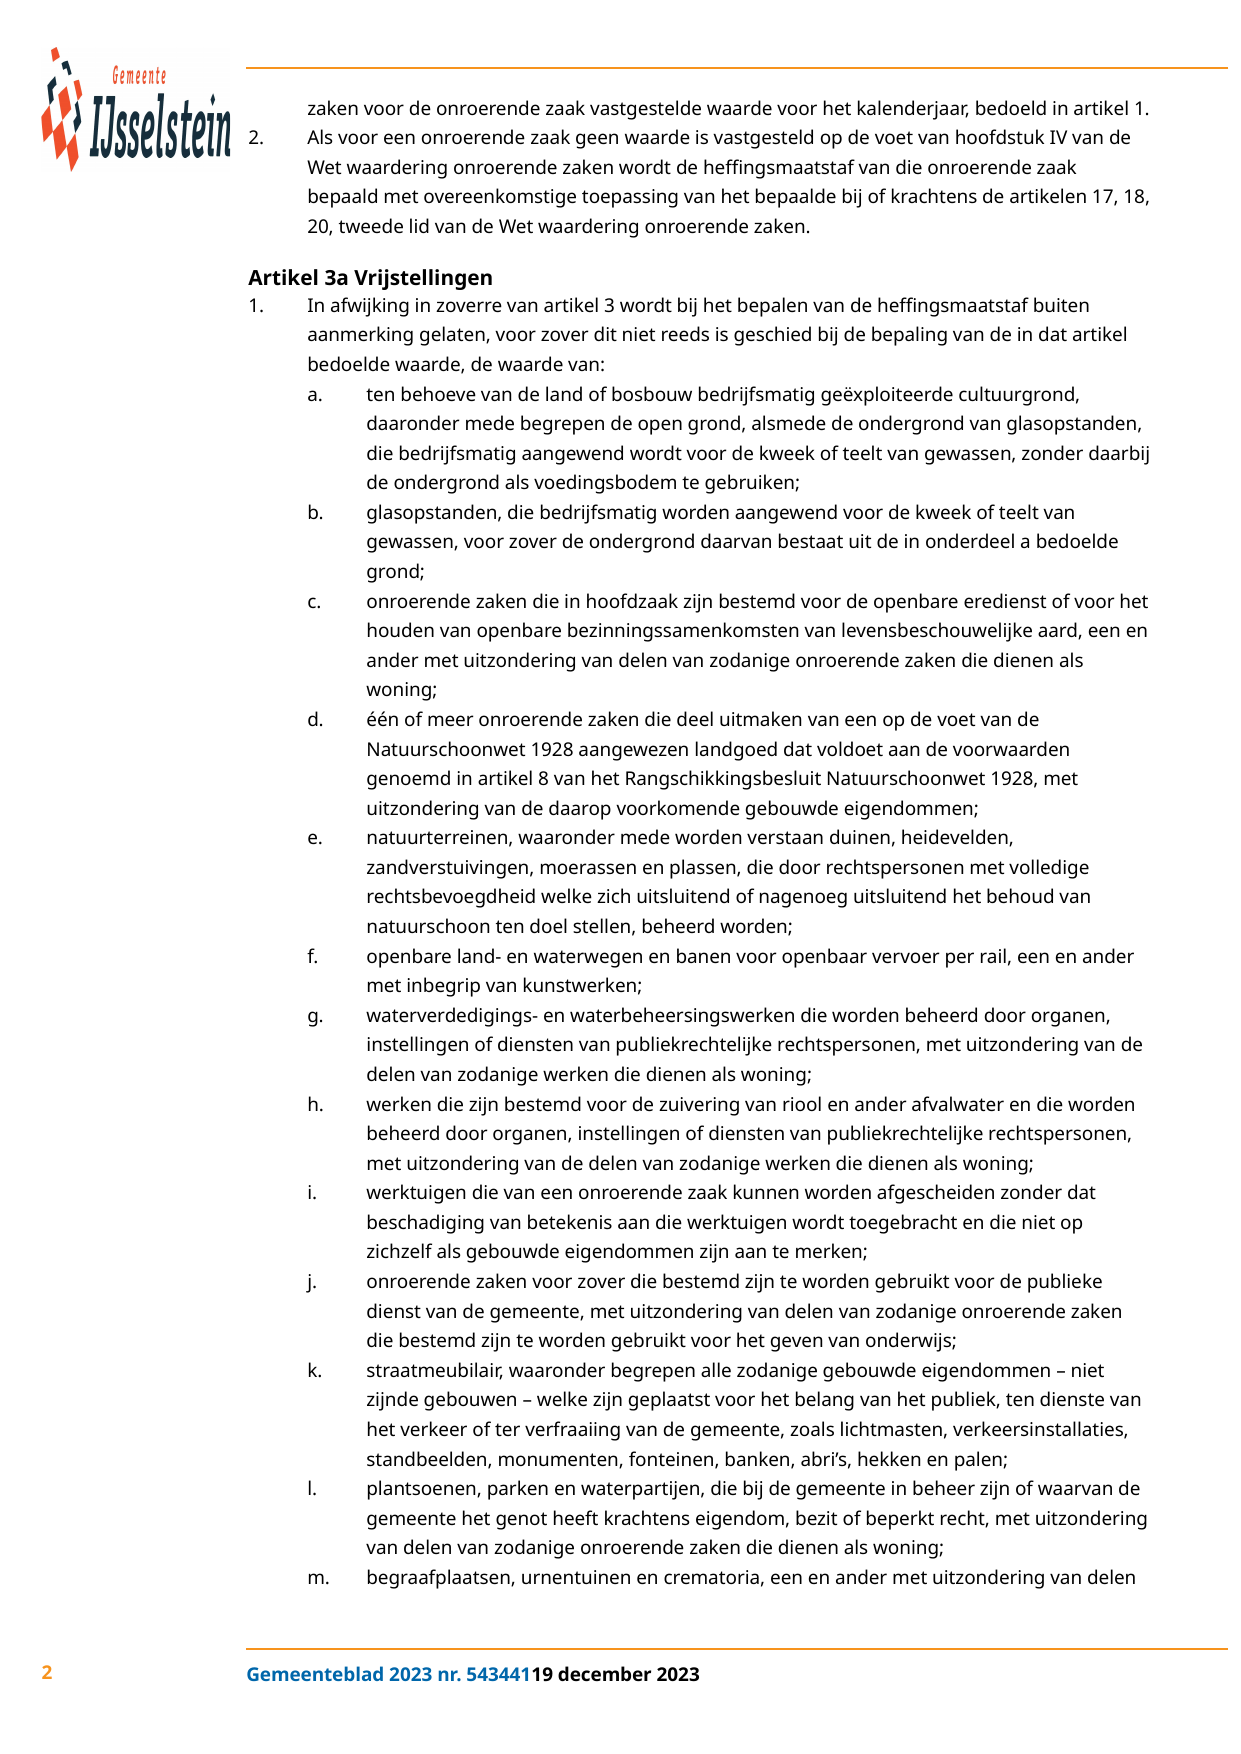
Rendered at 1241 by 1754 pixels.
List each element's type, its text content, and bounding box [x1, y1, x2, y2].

picture [41, 47, 231, 172]
list ten behoeve van de land of bosbouw bedrijfsmatig geëxploiteerde cultuurgrond, daaronder mede begrepen de open grond, alsmede de ondergrond van glasopstanden, die bedrijfsmatig aangewend wordt voor de kweek of teelt van gewassen, zonder daarbij de ondergrond als voedingsbodem te gebruiken; [307, 381, 1152, 495]
list Als voor een onroerende zaak geen waarde is vastgesteld op de voet van hoofdstuk IV van de Wet waardering onroerende zaken wordt de heffingsmaatstaf van die onroerende zaak bepaald met overeenkomstige toepassing van het bepaalde bij of krachtens de artikelen 17, 18, 20, tweede lid van de Wet waardering onroerende zaken. [248, 124, 1152, 239]
list werktuigen die van een onroerende zaak kunnen worden afgescheiden zonder dat beschadiging van betekenis aan die werktuigen wordt toegebracht en die niet op zichzelf als gebouwde eigendommen zijn aan te merken; [307, 1179, 1152, 1264]
list straatmeubilair, waaronder begrepen alle zodanige gebouwde eigendommen – niet zijnde gebouwen – welke zijn geplaatst voor het belang van het publiek, ten dienste van het verkeer of ter verfraaiing van de gemeente, zoals lichtmasten, verkeersinstallaties, standbeelden, monumenten, fonteinen, banken, abri’s, hekken en palen; [307, 1357, 1152, 1471]
list onroerende zaken die in hoofdzaak zijn bestemd voor de openbare eredienst of voor het houden van openbare bezinningssamenkomsten van levensbeschouwelijke aard, een en ander met uitzondering van delen van zodanige onroerende zaken die dienen als woning; [307, 588, 1152, 702]
list openbare land- en waterwegen en banen voor openbaar vervoer per rail, een en ander met inbegrip van kunstwerken; [307, 943, 1152, 998]
list natuurterreinen, waaronder mede worden verstaan duinen, heidevelden, zandverstuivingen, moerassen en plassen, die door rechtspersonen met volledige rechtsbevoegdheid welke zich uitsluitend of nagenoeg uitsluitend het behoud van natuurschoon ten doel stellen, beheerd worden; [307, 824, 1152, 939]
list glasopstanden, die bedrijfsmatig worden aangewend voor de kweek of teelt van gewassen, voor zover de ondergrond daarvan bestaat uit de in onderdeel a bedoelde grond; [307, 499, 1152, 584]
list onroerende zaken voor zover die bestemd zijn te worden gebruikt voor de publieke dienst van de gemeente, met uitzondering van delen van zodanige onroerende zaken die bestemd zijn te worden gebruikt voor het geven van onderwijs; [307, 1268, 1152, 1353]
list begraafplaatsen, urnentuinen en crematoria, een en ander met uitzondering van delen [307, 1564, 1152, 1590]
text Artikel 3a Vrijstellingen [248, 263, 1152, 292]
list In afwijking in zoverre van artikel 3 wordt bij het bepalen van de heffingsmaatstaf buiten aanmerking gelaten, voor zover dit niet reeds is geschied bij de bepaling van de in dat artikel bedoelde waarde, de waarde van: [248, 292, 1152, 377]
list plantsoenen, parken en waterpartijen, die bij de gemeente in beheer zijn of waarvan de gemeente het genot heeft krachtens eigendom, bezit of beperkt recht, met uitzondering van delen van zodanige onroerende zaken die dienen als woning; [307, 1475, 1152, 1560]
list waterverdedigings- en waterbeheersingswerken die worden beheerd door organen, instellingen of diensten van publiekrechtelijke rechtspersonen, met uitzondering van de delen van zodanige werken die dienen als woning; [307, 1002, 1152, 1087]
list werken die zijn bestemd voor de zuivering van riool en ander afvalwater en die worden beheerd door organen, instellingen of diensten van publiekrechtelijke rechtspersonen, met uitzondering van de delen van zodanige werken die dienen als woning; [307, 1091, 1152, 1176]
list zaken voor de onroerende zaak vastgestelde waarde voor het kalenderjaar, bedoeld in artikel 1. [248, 95, 1152, 121]
list één of meer onroerende zaken die deel uitmaken van een op de voet van de Natuurschoonwet 1928 aangewezen landgoed dat voldoet aan de voorwaarden genoemd in artikel 8 van het Rangschikkingsbesluit Natuurschoonwet 1928, met uitzondering van de daarop voorkomende gebouwde eigendommen; [307, 706, 1152, 821]
